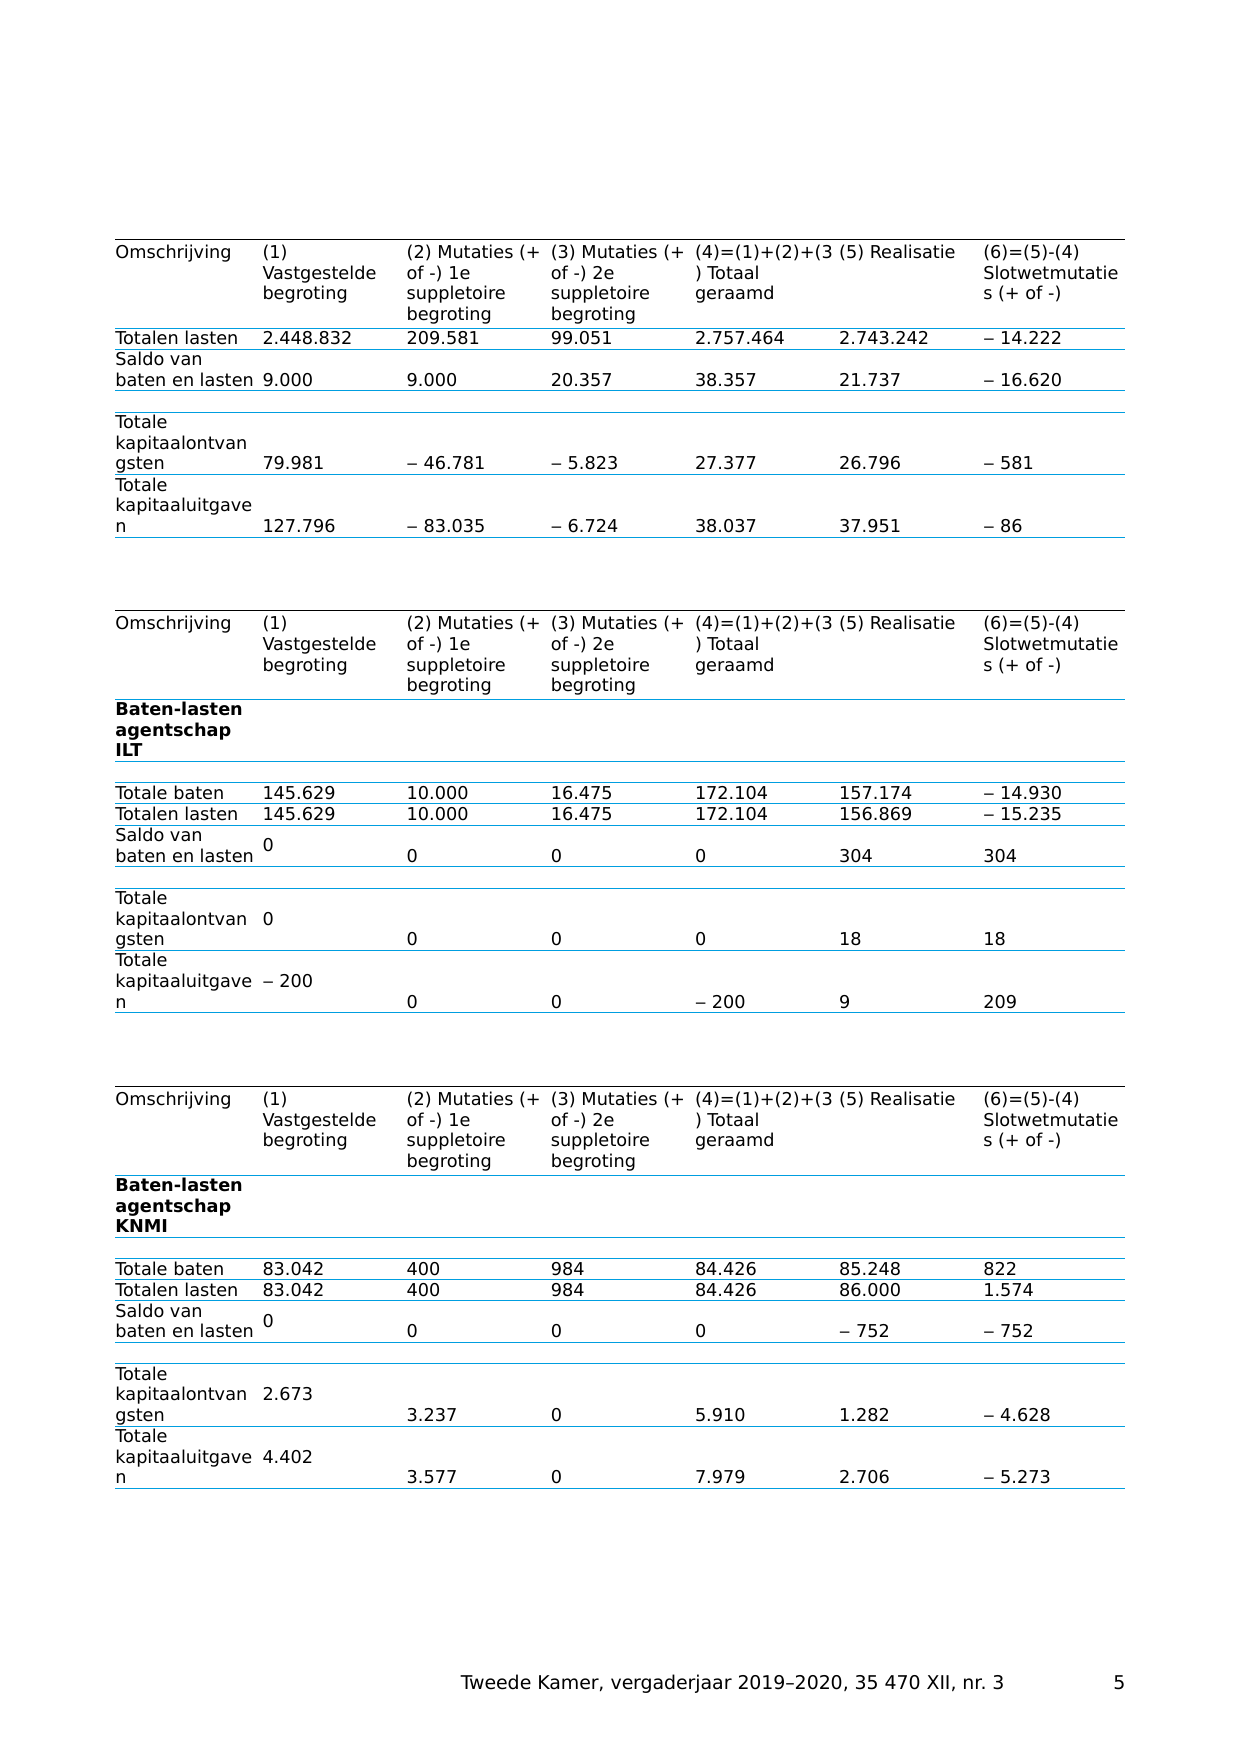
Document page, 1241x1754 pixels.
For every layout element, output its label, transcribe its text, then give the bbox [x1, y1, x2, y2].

table_cell (5) Realisatie [836, 240, 980, 327]
table_cell 145.629 [259, 804, 403, 824]
table_cell ‒ 5.823 [548, 413, 692, 474]
table_cell (1) Vastgestelde begroting [259, 611, 403, 699]
table_cell 127.796 [259, 475, 403, 536]
table_cell (3) Mutaties (+ of -) 2e suppletoire begroting [548, 611, 692, 699]
table_cell 209 [980, 951, 1125, 1012]
table_cell 79.981 [259, 413, 403, 474]
table_cell (6)=(5)-(4) Slotwetmutaties (+ of -) [980, 1087, 1125, 1174]
table_cell (1) Vastgestelde begroting [259, 1087, 403, 1174]
table_cell (5) Realisatie [836, 611, 980, 699]
table_cell (2) Mutaties (+ of -) 1e suppletoire begroting [404, 240, 548, 327]
table_cell ‒ 752 [980, 1301, 1125, 1342]
table_cell 172.104 [692, 783, 836, 803]
table_cell (2) Mutaties (+ of -) 1e suppletoire begroting [404, 611, 548, 699]
table_cell 172.104 [692, 804, 836, 824]
table_cell 0 [692, 826, 836, 866]
table_cell 209.581 [404, 329, 548, 349]
table_cell (6)=(5)-(4) Slotwetmutaties (+ of -) [980, 611, 1125, 699]
table_cell 27.377 [692, 413, 836, 474]
table_cell Baten-lasten agentschap KNMI [115, 1176, 259, 1237]
table_cell 984 [548, 1280, 692, 1300]
table_cell Totalen lasten [115, 804, 259, 824]
table_cell 84.426 [692, 1280, 836, 1300]
table_cell 984 [548, 1259, 692, 1279]
table_cell 18 [980, 889, 1125, 950]
table_cell 0 [404, 826, 548, 866]
table_cell [980, 1343, 1125, 1363]
table_cell 37.951 [836, 475, 980, 536]
table_cell [115, 1343, 259, 1363]
table_cell (3) Mutaties (+ of -) 2e suppletoire begroting [548, 1087, 692, 1174]
table_cell 2.743.242 [836, 329, 980, 349]
table_cell 3.237 [404, 1364, 548, 1426]
table_cell ‒ 14.222 [980, 329, 1125, 349]
table_cell 16.475 [548, 804, 692, 824]
table_cell (4)=(1)+(2)+(3) Totaal geraamd [692, 240, 836, 327]
table_cell [692, 1238, 836, 1258]
table_cell ‒ 5.273 [980, 1427, 1125, 1488]
table_cell 10.000 [404, 783, 548, 803]
table_cell 822 [980, 1259, 1125, 1279]
table_cell ‒ 200 [259, 951, 403, 1012]
table_cell [404, 1343, 548, 1363]
table_cell [836, 762, 980, 782]
table_cell 0 [692, 1301, 836, 1342]
table_cell 0 [404, 889, 548, 950]
table_cell [404, 867, 548, 887]
table_cell [836, 867, 980, 887]
table_cell 7.979 [692, 1427, 836, 1488]
table_cell 157.174 [836, 783, 980, 803]
table_cell 86.000 [836, 1280, 980, 1300]
table_cell Totale baten [115, 1259, 259, 1279]
table_cell ‒ 4.628 [980, 1364, 1125, 1426]
table_cell [115, 391, 259, 412]
table_cell 16.475 [548, 783, 692, 803]
table_cell 84.426 [692, 1259, 836, 1279]
table_cell 0 [259, 889, 403, 950]
table_cell 1.282 [836, 1364, 980, 1426]
table_cell 400 [404, 1259, 548, 1279]
table_header Wijziging van de begrotingsstaat van het agentschap RWS van het Ministerie van Infrastructuur en Waterstaat (XII) voor het jaar 2019 (Slotwet) (Bedragen x € 1.000) [115, 191, 1125, 239]
table_cell 0 [548, 1427, 692, 1488]
table_cell [404, 1238, 548, 1258]
table_cell (3) Mutaties (+ of -) 2e suppletoire begroting [548, 240, 692, 327]
table_cell Baten-lasten agentschap ILT [115, 700, 259, 761]
table_cell [404, 1176, 548, 1237]
table_cell [115, 1238, 259, 1258]
table_cell Saldo van baten en lasten [115, 826, 259, 866]
table_cell [548, 867, 692, 887]
table_cell [548, 762, 692, 782]
table_cell [836, 391, 980, 412]
table_cell 9.000 [259, 350, 403, 390]
table_cell 99.051 [548, 329, 692, 349]
table_cell 0 [259, 1301, 403, 1342]
table_cell [259, 762, 403, 782]
table_cell [836, 1343, 980, 1363]
table_cell [404, 762, 548, 782]
table_cell Totale kapitaalontvangsten [115, 889, 259, 950]
table_cell (4)=(1)+(2)+(3) Totaal geraamd [692, 611, 836, 699]
table_cell [115, 867, 259, 887]
table_header Wijziging van de begrotingsstaat van het agentschap KNMI van het Ministerie van Infrastructuur en Waterstaat (XII) voor het jaar 2019 (Slotwet) (Bedragen x € 1.000) [115, 1038, 1125, 1086]
table_cell 0 [548, 1364, 692, 1426]
table_cell [259, 867, 403, 887]
table_cell ‒ 6.724 [548, 475, 692, 536]
table_cell 4.402 [259, 1427, 403, 1488]
table_cell 38.037 [692, 475, 836, 536]
table_cell (1) Vastgestelde begroting [259, 240, 403, 327]
table_cell [836, 1238, 980, 1258]
table_cell 20.357 [548, 350, 692, 390]
table_cell [404, 391, 548, 412]
table_cell 21.737 [836, 350, 980, 390]
table_cell [259, 1343, 403, 1363]
table_cell 2.706 [836, 1427, 980, 1488]
table_cell 0 [692, 889, 836, 950]
table_cell 3.577 [404, 1427, 548, 1488]
table_cell 10.000 [404, 804, 548, 824]
table_cell [692, 1176, 836, 1237]
table_cell 2.673 [259, 1364, 403, 1426]
table_cell [692, 1343, 836, 1363]
table_cell 9.000 [404, 350, 548, 390]
table_cell 304 [836, 826, 980, 866]
table_cell [980, 762, 1125, 782]
table_cell ‒ 200 [692, 951, 836, 1012]
table_cell Totalen lasten [115, 1280, 259, 1300]
table_cell (5) Realisatie [836, 1087, 980, 1174]
table_cell [404, 700, 548, 761]
table_cell (6)=(5)-(4) Slotwetmutaties (+ of -) [980, 240, 1125, 327]
table_cell ‒ 83.035 [404, 475, 548, 536]
table_cell ‒ 86 [980, 475, 1125, 536]
table_cell Totale baten [115, 783, 259, 803]
table_cell 0 [404, 1301, 548, 1342]
table_cell Totale kapitaaluitgaven [115, 951, 259, 1012]
table_cell 0 [548, 889, 692, 950]
table_cell [980, 1176, 1125, 1237]
table_cell ‒ 752 [836, 1301, 980, 1342]
table_cell 2.448.832 [259, 329, 403, 349]
table_cell [836, 700, 980, 761]
table_cell 18 [836, 889, 980, 950]
table_cell Omschrijving [115, 1087, 259, 1174]
table_cell (2) Mutaties (+ of -) 1e suppletoire begroting [404, 1087, 548, 1174]
table_cell [548, 1343, 692, 1363]
table_cell Saldo van baten en lasten [115, 1301, 259, 1342]
table_cell Omschrijving [115, 611, 259, 699]
table_cell 5.910 [692, 1364, 836, 1426]
table_cell 83.042 [259, 1259, 403, 1279]
table_cell [980, 867, 1125, 887]
table_cell [692, 700, 836, 761]
table_cell ‒ 15.235 [980, 804, 1125, 824]
table_cell 38.357 [692, 350, 836, 390]
table_cell 83.042 [259, 1280, 403, 1300]
table_cell [980, 391, 1125, 412]
table_cell Totale kapitaaluitgaven [115, 475, 259, 536]
table_cell ‒ 16.620 [980, 350, 1125, 390]
table_cell [548, 1238, 692, 1258]
table_cell 2.757.464 [692, 329, 836, 349]
table_cell [259, 1176, 403, 1237]
table_cell (4)=(1)+(2)+(3) Totaal geraamd [692, 1087, 836, 1174]
table_cell 156.869 [836, 804, 980, 824]
table_cell 26.796 [836, 413, 980, 474]
table_cell [548, 391, 692, 412]
table_cell Totale kapitaaluitgaven [115, 1427, 259, 1488]
table_cell Totalen lasten [115, 329, 259, 349]
table_cell [980, 700, 1125, 761]
table_cell Omschrijving [115, 240, 259, 327]
table_cell 0 [548, 826, 692, 866]
table_cell [548, 700, 692, 761]
table_cell 0 [548, 1301, 692, 1342]
table_cell [548, 1176, 692, 1237]
table_cell ‒ 46.781 [404, 413, 548, 474]
table_cell [980, 1238, 1125, 1258]
table_cell 0 [404, 951, 548, 1012]
table_cell [259, 391, 403, 412]
table_cell [259, 1238, 403, 1258]
table_cell 0 [259, 826, 403, 866]
table_cell [836, 1176, 980, 1237]
table_cell 0 [548, 951, 692, 1012]
table_cell 1.574 [980, 1280, 1125, 1300]
table_cell ‒ 581 [980, 413, 1125, 474]
table_cell 9 [836, 951, 980, 1012]
table_header Wijziging van de begrotingsstaat van het agentschap ILT van het Ministerie van Infrastructuur en Waterstaat (XII) voor het jaar 2019 (Slotwet) (Bedragen x € 1.000) [115, 562, 1125, 610]
table_cell 145.629 [259, 783, 403, 803]
table_cell ‒ 14.930 [980, 783, 1125, 803]
table_cell [259, 700, 403, 761]
table_cell [115, 762, 259, 782]
table_cell [692, 391, 836, 412]
table_cell [692, 867, 836, 887]
table_cell 304 [980, 826, 1125, 866]
table_cell Totale kapitaalontvangsten [115, 413, 259, 474]
table_cell Totale kapitaalontvangsten [115, 1364, 259, 1426]
table_cell 400 [404, 1280, 548, 1300]
table_cell Saldo van baten en lasten [115, 350, 259, 390]
table_cell 85.248 [836, 1259, 980, 1279]
table_cell [692, 762, 836, 782]
